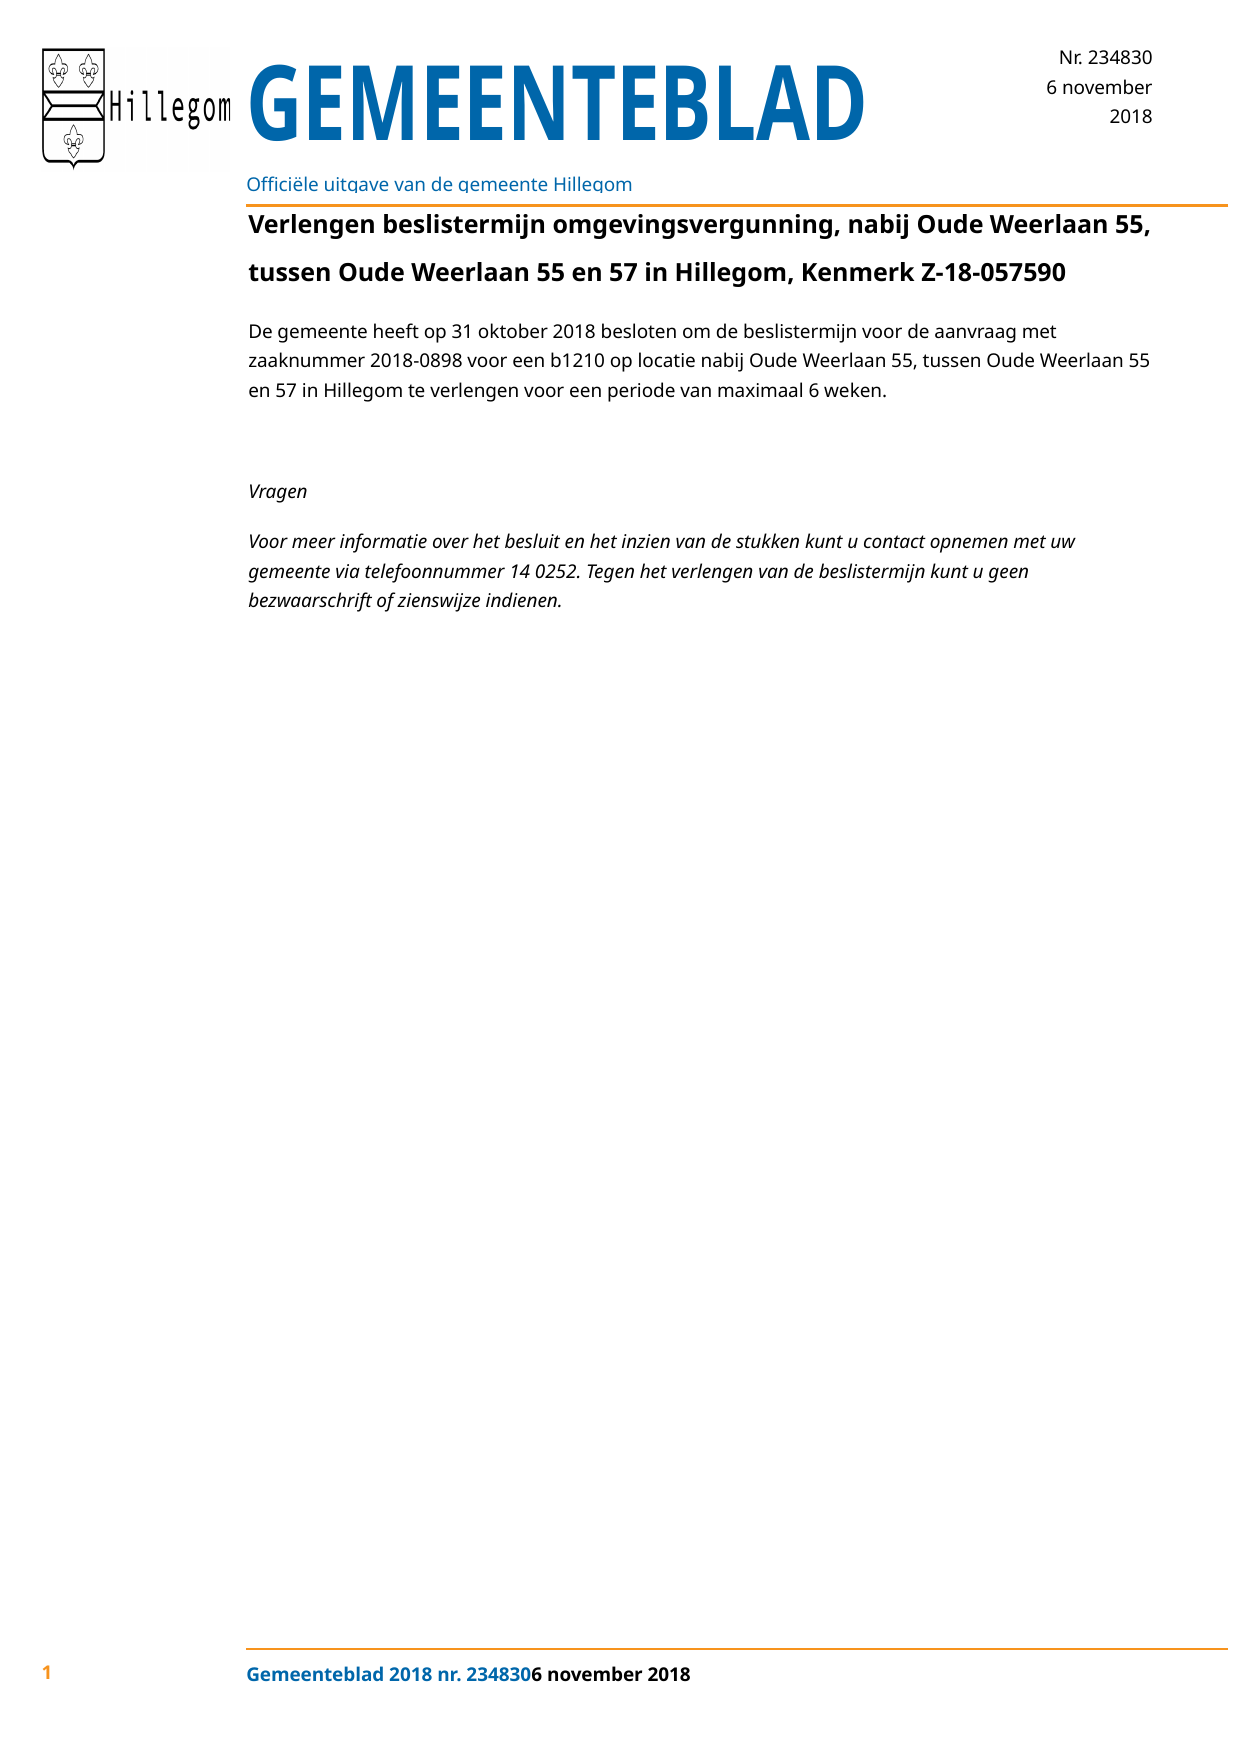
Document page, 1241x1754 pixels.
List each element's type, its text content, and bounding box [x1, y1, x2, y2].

text Voor meer informatie over het besluit en het inzien van de stukken kunt u contact opnemen met uw gemeente via telefoonnummer 14 0252. Tegen het verlengen van de beslistermijn kunt u geen bezwaarschrift of zienswijze indienen. [248, 528, 1152, 613]
text Verlengen beslistermijn omgevingsvergunning, nabij Oude Weerlaan 55, tussen Oude Weerlaan 55 en 57 in Hillegom, Kenmerk Z-18-057590 [248, 207, 1152, 288]
picture [41, 47, 231, 172]
text Vragen [248, 478, 1152, 504]
text De gemeente heeft op 31 oktober 2018 besloten om de beslistermijn voor de aanvraag met zaaknummer 2018-0898 voor een b1210 op locatie nabij Oude Weerlaan 55, tussen Oude Weerlaan 55 en 57 in Hillegom te verlengen voor een periode van maximaal 6 weken. [248, 318, 1152, 403]
